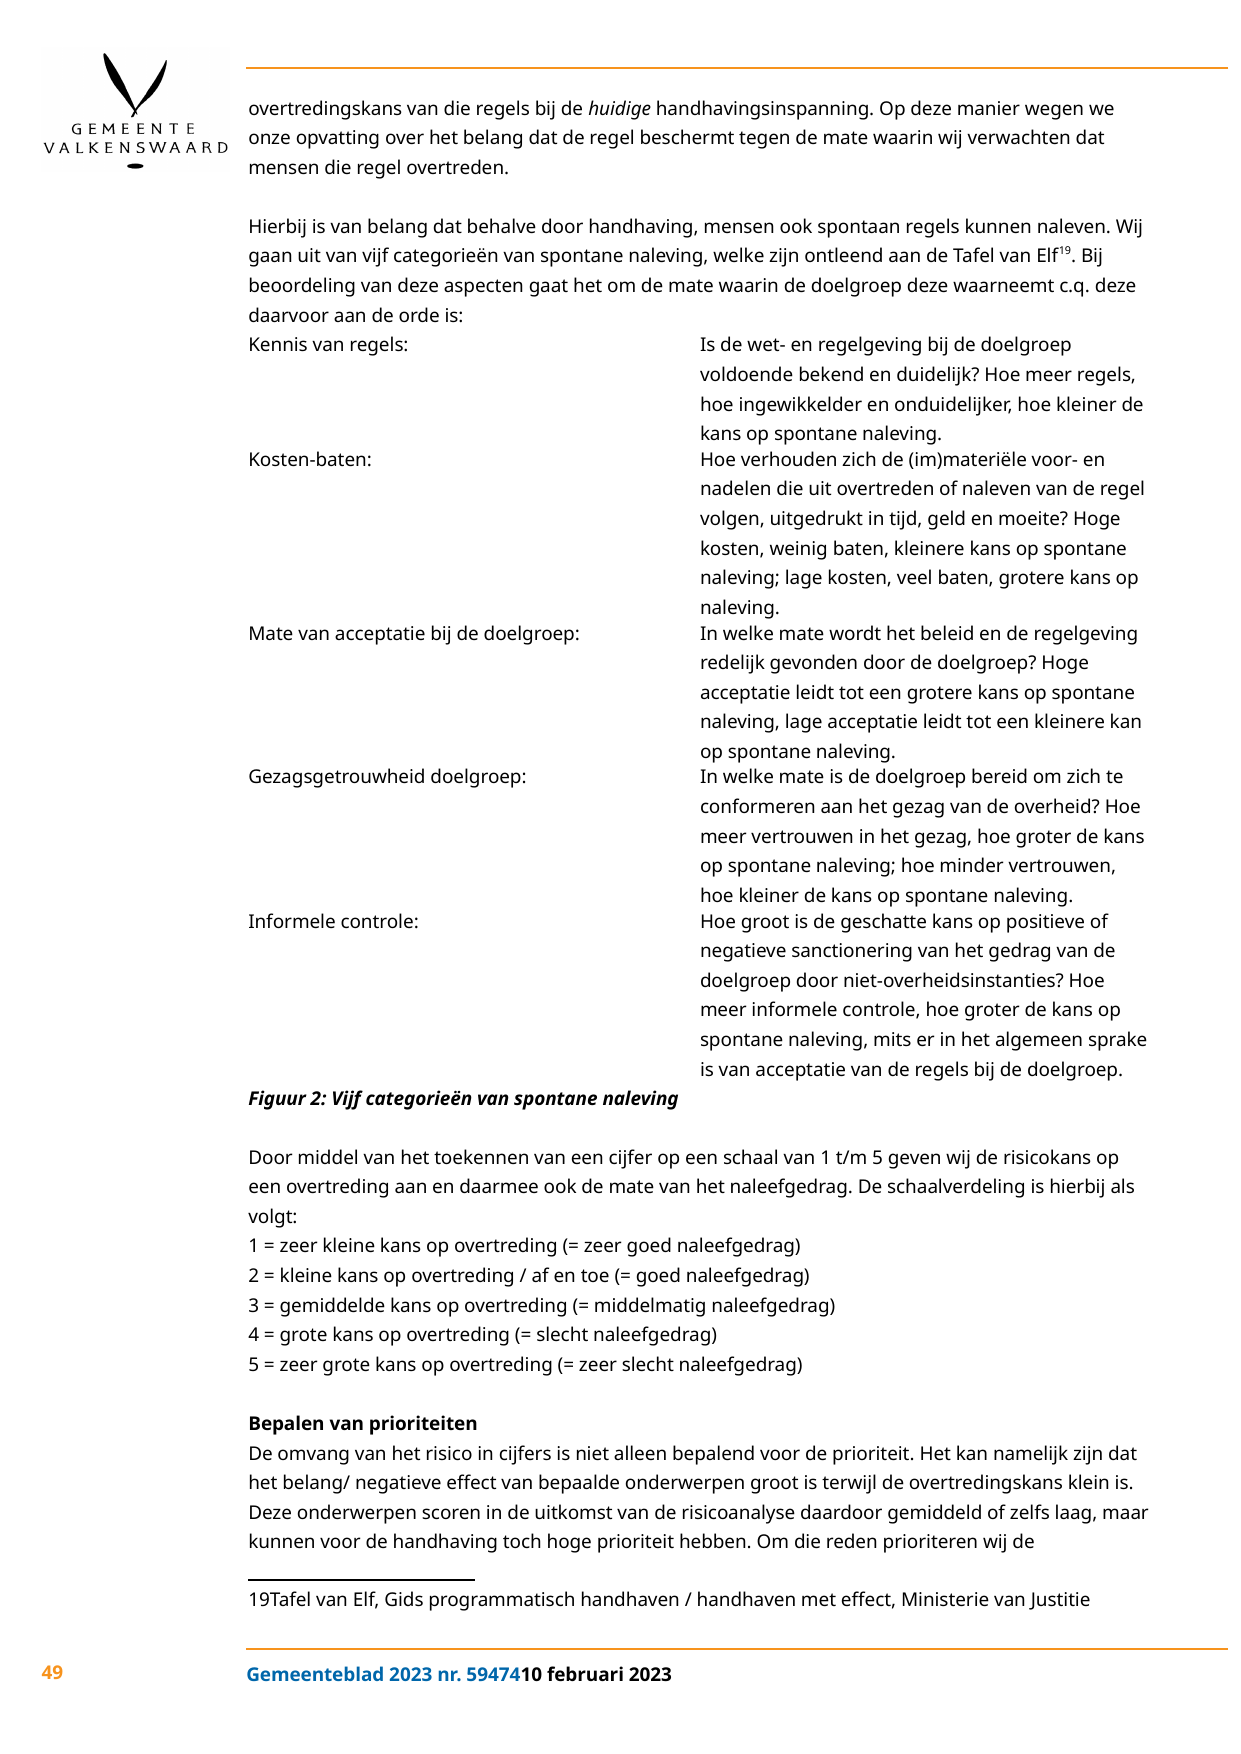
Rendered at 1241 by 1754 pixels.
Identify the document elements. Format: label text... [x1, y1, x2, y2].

text De omvang van het risico in cijfers is niet alleen bepalend voor de prioriteit. Het kan namelijk zijn dat het belang/ negatieve effect van bepaalde onderwerpen groot is terwijl de overtredingskans klein is. Deze onderwerpen scoren in de uitkomst van de risicoanalyse daardoor gemiddeld of zelfs laag, maar kunnen voor de handhaving toch hoge prioriteit hebben. Om die reden prioriteren wij de [248, 1440, 1152, 1554]
text 3 = gemiddelde kans op overtreding (= middelmatig naleefgedrag) [248, 1292, 1152, 1317]
table_header Is de wet- en regelgeving bij de doelgroep voldoende bekend en duidelijk? Hoe meer regels, hoe ingewikkelder en onduidelijker, hoe kleiner de kans op spontane naleving. [700, 332, 1152, 446]
table_cell Mate van acceptatie bij de doelgroep: [248, 620, 700, 764]
table_cell In welke mate wordt het beleid en de regelgeving redelijk gevonden door de doelgroep? Hoge acceptatie leidt tot een grotere kans op spontane naleving, lage acceptatie leidt tot een kleinere kan op spontane naleving. [700, 620, 1152, 764]
table_cell Hoe verhouden zich de (im)materiële voor- en nadelen die uit overtreden of naleven van de regel volgen, uitgedrukt in tijd, geld en moeite? Hoge kosten, weinig baten, kleinere kans op spontane naleving; lage kosten, veel baten, grotere kans op naleving. [700, 446, 1152, 620]
text 5 = zeer grote kans op overtreding (= zeer slecht naleefgedrag) [248, 1351, 1152, 1377]
text 4 = grote kans op overtreding (= slecht naleefgedrag) [248, 1321, 1152, 1347]
table_cell Kosten-baten: [248, 446, 700, 620]
text overtredingskans van die regels bij de huidige handhavingsinspanning. Op deze manier wegen we onze opvatting over het belang dat de regel beschermt tegen de mate waarin wij verwachten dat mensen die regel overtreden. [248, 95, 1152, 180]
table_cell In welke mate is de doelgroep bereid om zich te conformeren aan het gezag van de overheid? Hoe meer vertrouwen in het gezag, hoe groter de kans op spontane naleving; hoe minder vertrouwen, hoe kleiner de kans op spontane naleving. [700, 764, 1152, 908]
text Hierbij is van belang dat behalve door handhaving, mensen ook spontaan regels kunnen naleven. Wij gaan uit van vijf categorieën van spontane naleving, welke zijn ontleend aan de Tafel van Elf. Bij beoordeling van deze aspecten gaat het om de mate waarin de doelgroep deze waarneemt c.q. deze daarvoor aan de orde is: [248, 213, 1152, 328]
text Bepalen van prioriteiten [248, 1410, 1152, 1436]
text Tafel van Elf, Gids programmatisch handhaven / handhaven met effect, Ministerie van Justitie [248, 1586, 1152, 1612]
text 1 = zeer kleine kans op overtreding (= zeer goed naleefgedrag) [248, 1233, 1152, 1258]
table_header Kennis van regels: [248, 332, 700, 446]
text 2 = kleine kans op overtreding / af en toe (= goed naleefgedrag) [248, 1262, 1152, 1288]
table_cell Gezagsgetrouwheid doelgroep: [248, 764, 700, 908]
text Door middel van het toekennen van een cijfer op een schaal van 1 t/m 5 geven wij de risicokans op een overtreding aan en daarmee ook de mate van het naleefgedrag. De schaalverdeling is hierbij als volgt: [248, 1144, 1152, 1229]
table_cell Hoe groot is de geschatte kans op positieve of negatieve sanctionering van het gedrag van de doelgroep door niet-overheidsinstanties? Hoe meer informele controle, hoe groter de kans op spontane naleving, mits er in het algemeen sprake is van acceptatie van de regels bij de doelgroep. [700, 908, 1152, 1081]
picture [41, 47, 231, 172]
text Figuur 2: Vijf categorieën van spontane naleving [248, 1085, 1152, 1110]
table_cell Informele controle: [248, 908, 700, 1081]
